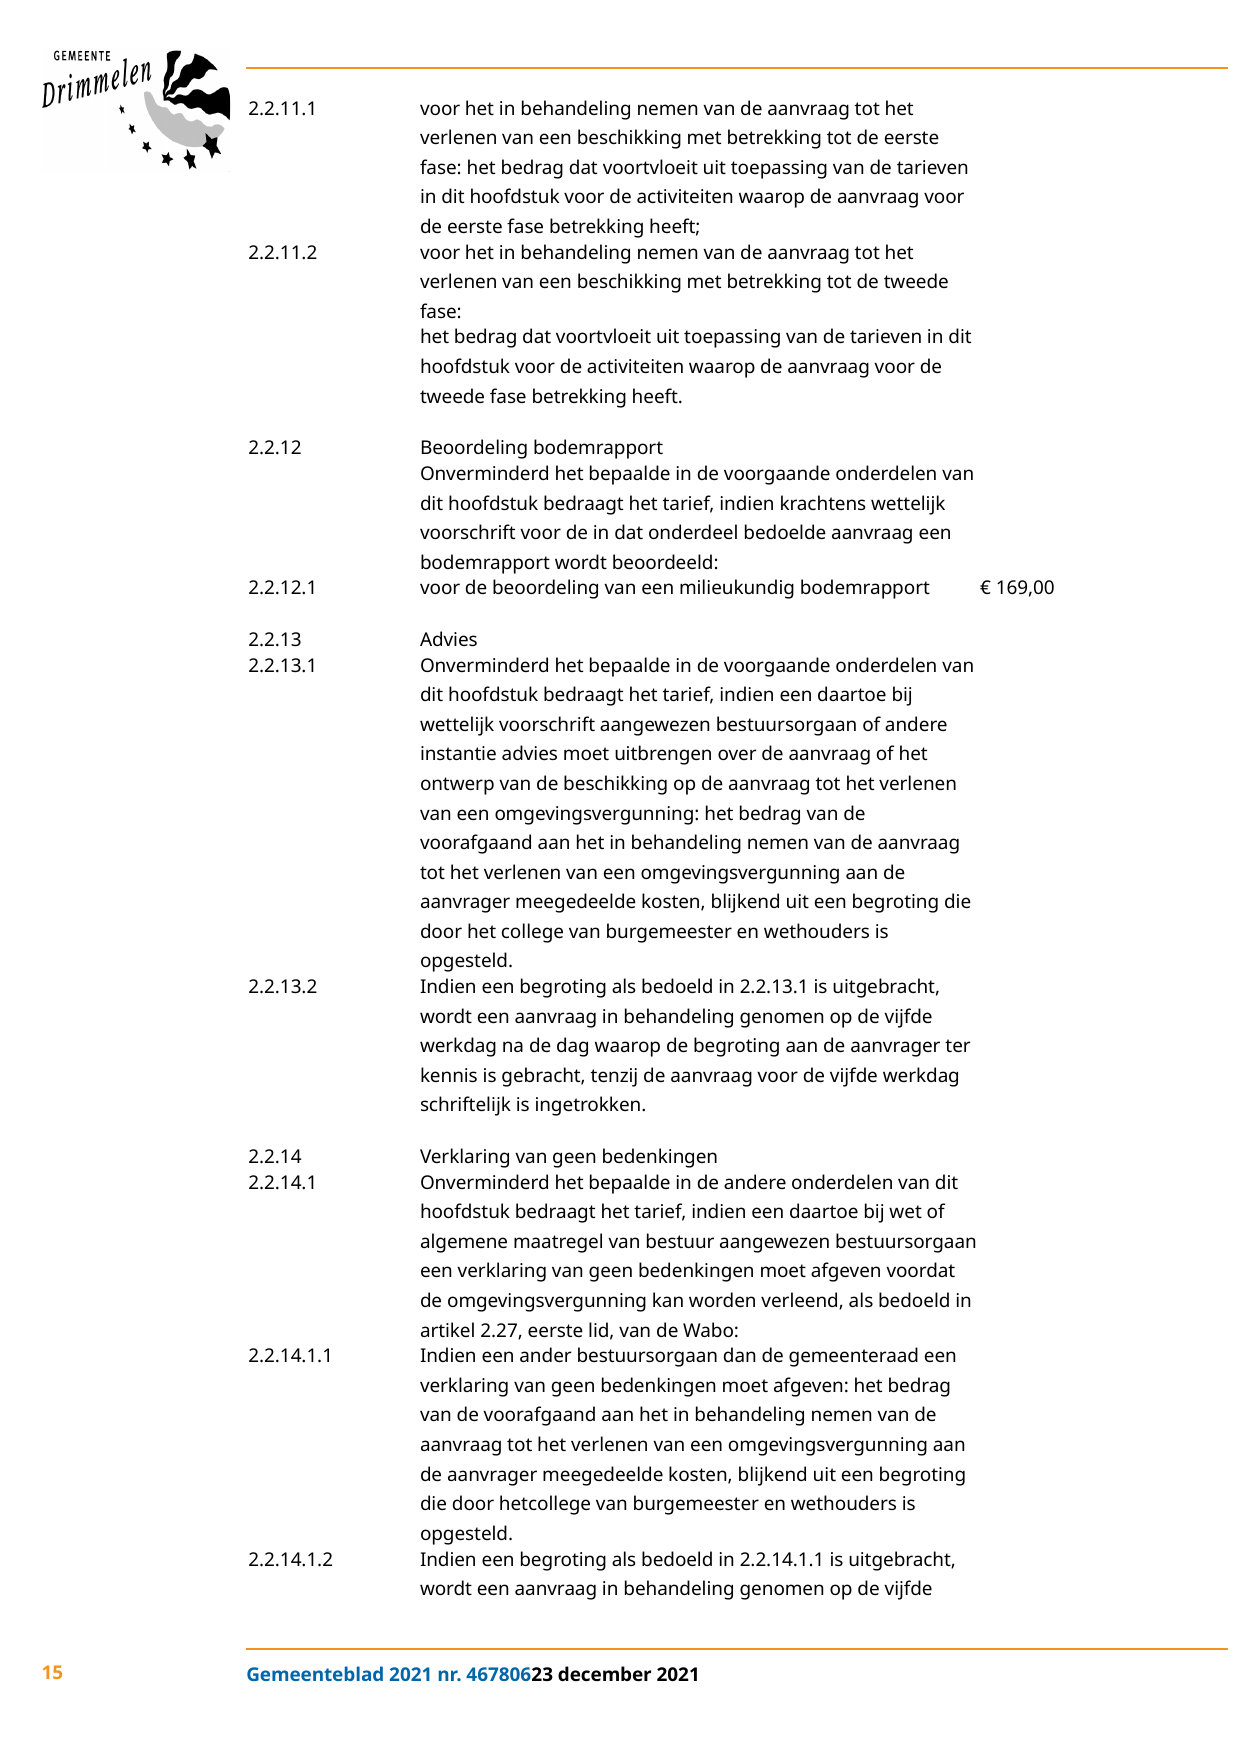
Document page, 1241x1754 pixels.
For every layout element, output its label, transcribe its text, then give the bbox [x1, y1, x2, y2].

table_cell voor de beoordeling van een milieukundig bodemrapport [420, 575, 980, 600]
table_cell [420, 600, 980, 626]
table_cell 2.2.13 [248, 626, 420, 652]
table_cell Onverminderd het bepaalde in de voorgaande onderdelen van dit hoofdstuk bedraagt het tarief, indien een daartoe bij wettelijk voorschrift aangewezen bestuursorgaan of andere instantie advies moet uitbrengen over de aanvraag of het ontwerp van de beschikking op de aanvraag tot het verlenen van een omgevingsvergunning: het bedrag van de voorafgaand aan het in behandeling nemen van de aanvraag tot het verlenen van een omgevingsvergunning aan de aanvrager meegedeelde kosten, blijkend uit een begroting die door het college van burgemeester en wethouders is opgesteld. [420, 652, 980, 973]
table_cell [980, 973, 1152, 1117]
table_cell [248, 460, 420, 574]
table_cell 2.2.14.1.2 [248, 1546, 420, 1601]
table_cell 2.2.11.1 [248, 95, 420, 239]
table_cell voor het in behandeling nemen van de aanvraag tot het verlenen van een beschikking met betrekking tot de eerste fase: het bedrag dat voortvloeit uit toepassing van de tarieven in dit hoofdstuk voor de activiteiten waarop de aanvraag voor de eerste fase betrekking heeft; [420, 95, 980, 239]
table_cell 2.2.13.1 [248, 652, 420, 973]
table_cell 2.2.14 [248, 1143, 420, 1169]
table_cell [248, 1118, 420, 1143]
table_cell [248, 324, 420, 409]
table_cell [980, 1169, 1152, 1342]
table_cell [980, 409, 1152, 434]
table_cell [980, 652, 1152, 973]
table_cell Beoordeling bodemrapport [420, 434, 980, 460]
table_cell [980, 460, 1152, 574]
table_cell [980, 1343, 1152, 1546]
table_cell [248, 600, 420, 626]
table_cell [420, 1118, 980, 1143]
table_cell 2.2.14.1 [248, 1169, 420, 1342]
table_cell Indien een begroting als bedoeld in 2.2.13.1 is uitgebracht, wordt een aanvraag in behandeling genomen op de vijfde werkdag na de dag waarop de begroting aan de aanvrager ter kennis is gebracht, tenzij de aanvraag voor de vijfde werkdag schriftelijk is ingetrokken. [420, 973, 980, 1117]
table_cell [980, 626, 1152, 652]
table_cell [248, 409, 420, 434]
table_cell 2.2.12 [248, 434, 420, 460]
table_cell het bedrag dat voortvloeit uit toepassing van de tarieven in dit hoofdstuk voor de activiteiten waarop de aanvraag voor de tweede fase betrekking heeft. [420, 324, 980, 409]
table_cell 2.2.12.1 [248, 575, 420, 600]
table_cell 2.2.14.1.1 [248, 1343, 420, 1546]
table_cell [980, 239, 1152, 324]
table_cell Advies [420, 626, 980, 652]
table_cell voor het in behandeling nemen van de aanvraag tot het verlenen van een beschikking met betrekking tot de tweede fase: [420, 239, 980, 324]
table_cell 2.2.13.2 [248, 973, 420, 1117]
table_cell [980, 1546, 1152, 1601]
table_cell [980, 434, 1152, 460]
table_cell Onverminderd het bepaalde in de andere onderdelen van dit hoofdstuk bedraagt het tarief, indien een daartoe bij wet of algemene maatregel van bestuur aangewezen bestuursorgaan een verklaring van geen bedenkingen moet afgeven voordat de omgevingsvergunning kan worden verleend, als bedoeld in artikel 2.27, eerste lid, van de Wabo: [420, 1169, 980, 1342]
table_cell [980, 1143, 1152, 1169]
picture [41, 47, 231, 172]
table_cell Verklaring van geen bedenkingen [420, 1143, 980, 1169]
table_cell [420, 409, 980, 434]
table_cell [980, 95, 1152, 239]
table_cell [980, 600, 1152, 626]
table_cell Onverminderd het bepaalde in de voorgaande onderdelen van dit hoofdstuk bedraagt het tarief, indien krachtens wettelijk voorschrift voor de in dat onderdeel bedoelde aanvraag een bodemrapport wordt beoordeeld: [420, 460, 980, 574]
table_cell 2.2.11.2 [248, 239, 420, 324]
table_cell Indien een ander bestuursorgaan dan de gemeenteraad een verklaring van geen bedenkingen moet afgeven: het bedrag van de voorafgaand aan het in behandeling nemen van de aanvraag tot het verlenen van een omgevingsvergunning aan de aanvrager meegedeelde kosten, blijkend uit een begroting die door hetcollege van burgemeester en wethouders is opgesteld. [420, 1343, 980, 1546]
table_cell [980, 1118, 1152, 1143]
table_cell Indien een begroting als bedoeld in 2.2.14.1.1 is uitgebracht, wordt een aanvraag in behandeling genomen op de vijfde [420, 1546, 980, 1601]
table_cell € 169,00 [980, 575, 1152, 600]
table_cell [980, 324, 1152, 409]
